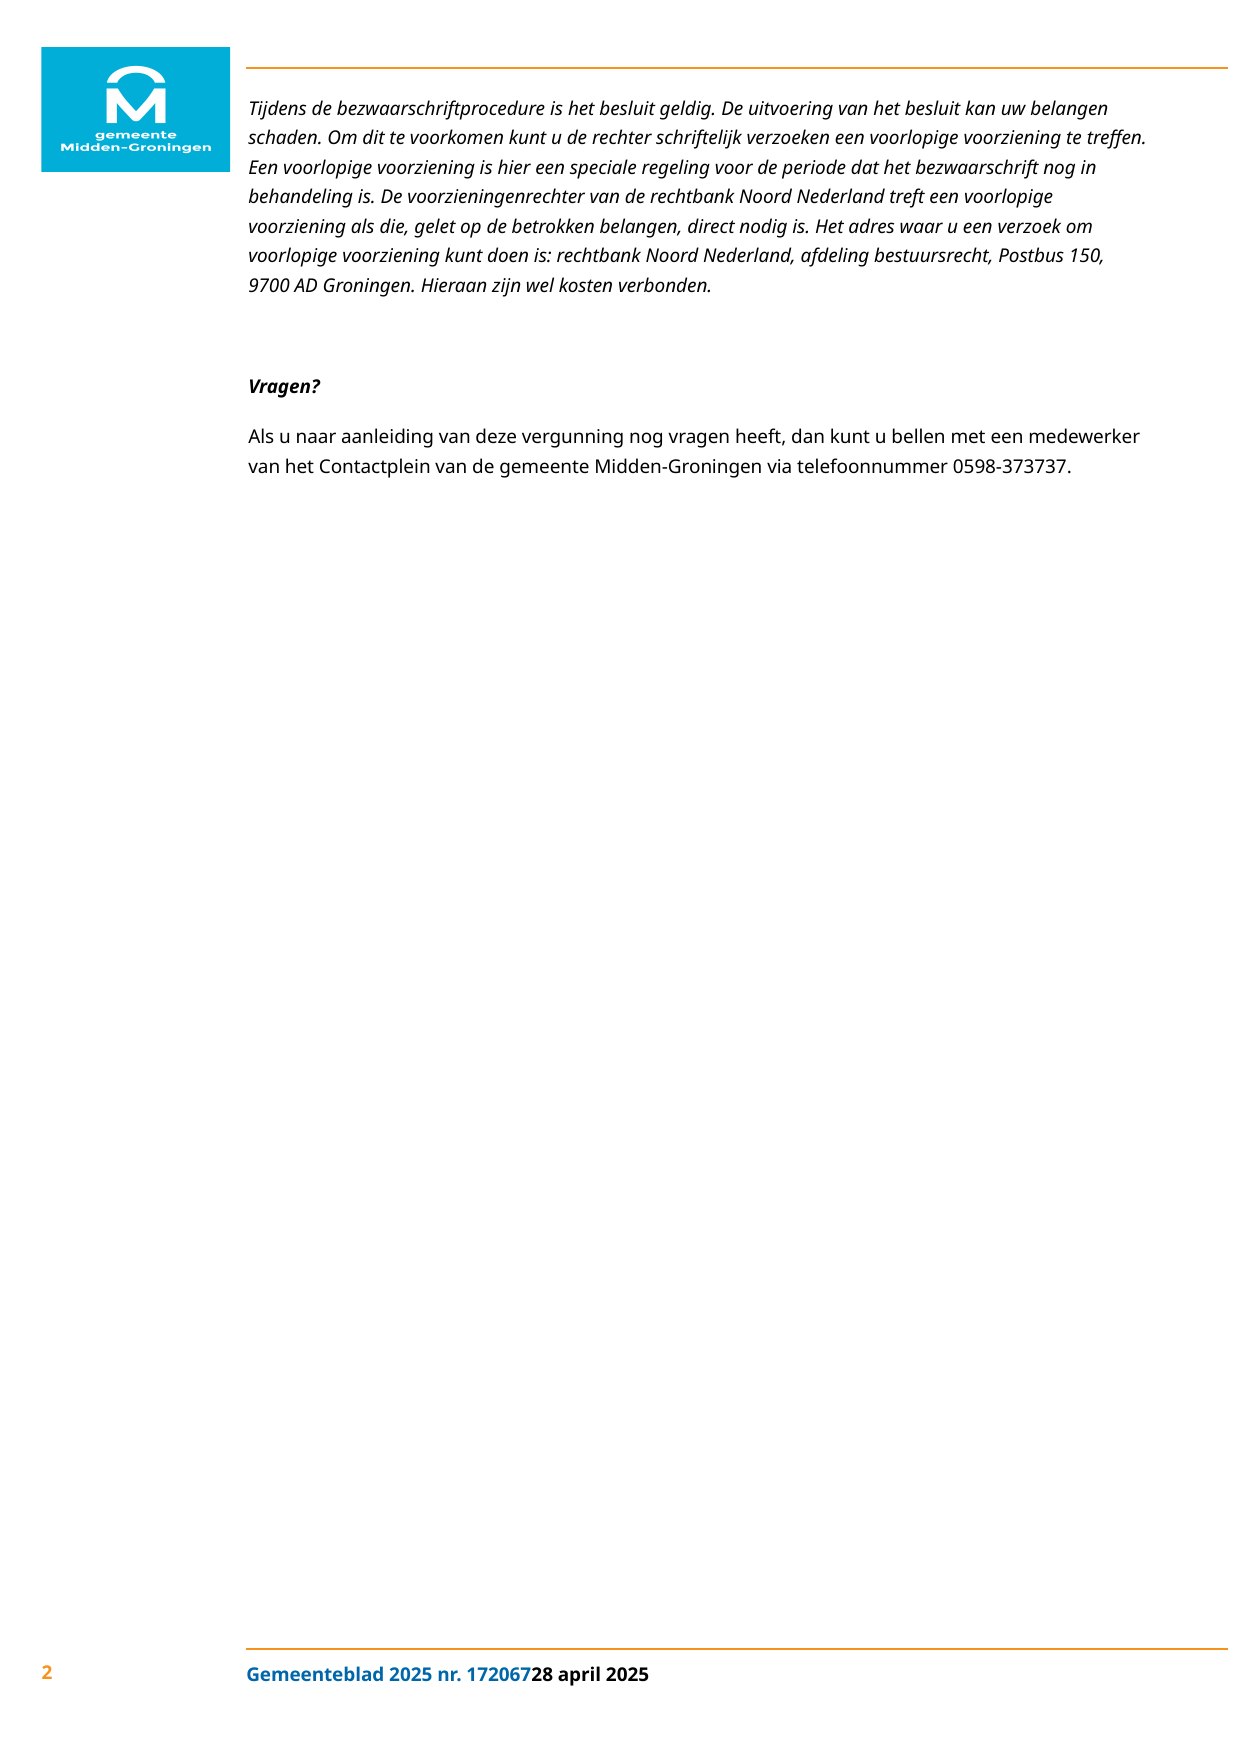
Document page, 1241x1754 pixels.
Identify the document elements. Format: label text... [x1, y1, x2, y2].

picture [107, 89, 165, 122]
text Tijdens de bezwaarschriftprocedure is het besluit geldig. De uitvoering van het besluit kan uw belangen schaden. Om dit te voorkomen kunt u de rechter schriftelijk verzoeken een voorlopige voorziening te treffen. Een voorlopige voorziening is hier een speciale regeling voor de periode dat het bezwaarschrift nog in behandeling is. De voorzieningenrechter van de rechtbank Noord Nederland treft een voorlopige voorziening als die, gelet op de betrokken belangen, direct nodig is. Het adres waar u een verzoek om voorlopige voorziening kunt doen is: rechtbank Noord Nederland, afdeling bestuursrecht, Postbus 150, 9700 AD Groningen. Hieraan zijn wel kosten verbonden. [248, 95, 1152, 298]
picture [184, 146, 190, 153]
text Als u naar aanleiding van deze vergunning nog vragen heeft, dan kunt u bellen met een medewerker van het Contactplein van de gemeente Midden-Groningen via telefoonnummer 0598-373737. [248, 423, 1152, 479]
picture [108, 66, 164, 82]
text Vragen? [248, 373, 1152, 399]
